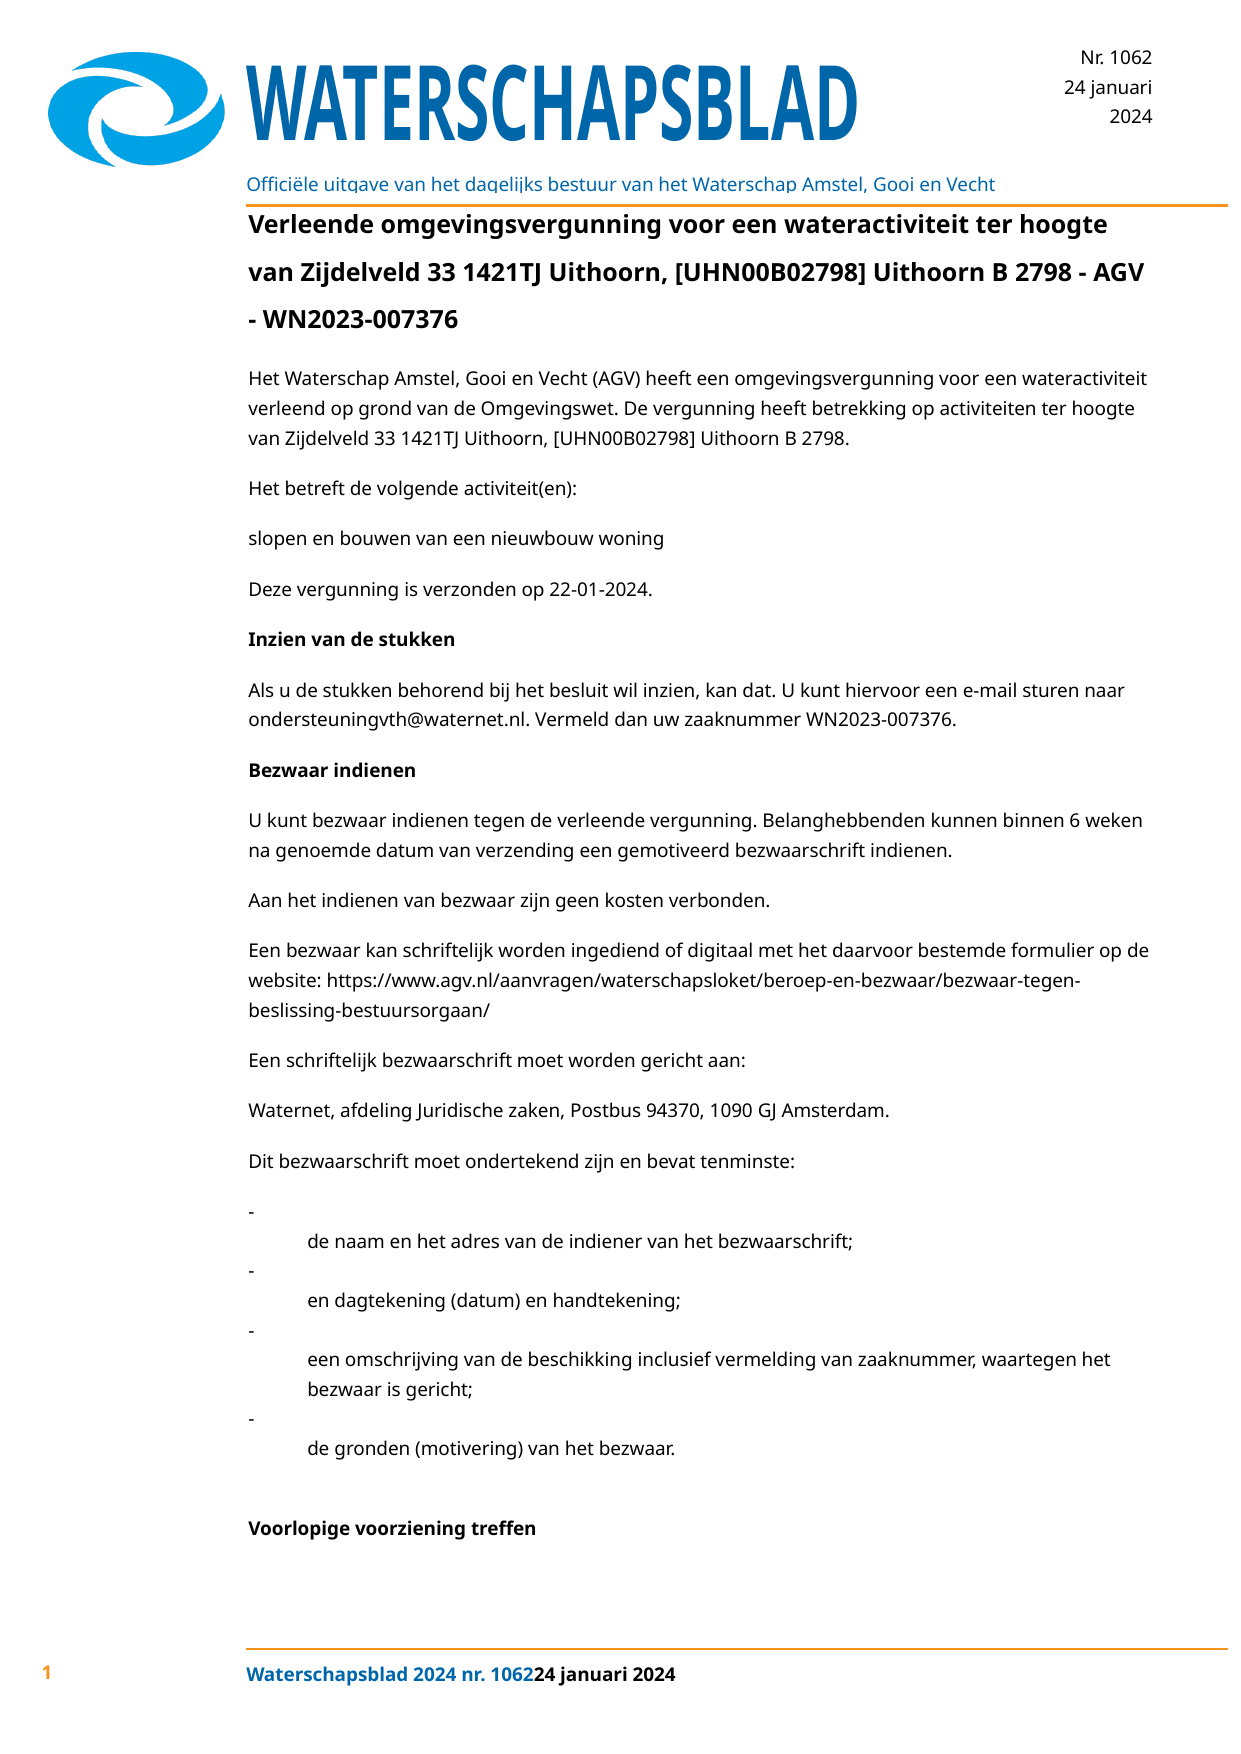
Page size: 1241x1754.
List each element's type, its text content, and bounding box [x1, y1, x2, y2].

text U kunt bezwaar indienen tegen de verleende vergunning. Belanghebbenden kunnen binnen 6 weken na genoemde datum van verzending een gemotiveerd bezwaarschrift indienen. [248, 807, 1152, 862]
list de gronden (motivering) van het bezwaar. [248, 1435, 1152, 1461]
text Inzien van de stukken [248, 626, 1152, 652]
list een omschrijving van de beschikking inclusief vermelding van zaaknummer, waartegen het bezwaar is gericht; [248, 1346, 1152, 1402]
text Als u de stukken behorend bij het besluit wil inzien, kan dat. U kunt hiervoor een e-mail sturen naar ondersteuningvth@waternet.nl. Vermeld dan uw zaaknummer WN2023-007376. [248, 677, 1152, 732]
list en dagtekening (datum) en handtekening; [248, 1287, 1152, 1313]
list de naam en het adres van de indiener van het bezwaarschrift; [248, 1228, 1152, 1254]
text Een schriftelijk bezwaarschrift moet worden gericht aan: [248, 1047, 1152, 1073]
text Bezwaar indienen [248, 757, 1152, 782]
text Voorlopige voorziening treffen [248, 1515, 1152, 1541]
text Aan het indienen van bezwaar zijn geen kosten verbonden. [248, 887, 1152, 913]
picture [41, 47, 231, 172]
text Het betreft de volgende activiteit(en): [248, 475, 1152, 501]
text Deze vergunning is verzonden op 22-01-2024. [248, 576, 1152, 602]
text Het Waterschap Amstel, Gooi en Vecht (AGV) heeft een omgevingsvergunning voor een wateractiviteit verleend op grond van de Omgevingswet. De vergunning heeft betrekking op activiteiten ter hoogte van Zijdelveld 33 1421TJ Uithoorn, [UHN00B02798] Uithoorn B 2798. [248, 366, 1152, 450]
text Waternet, afdeling Juridische zaken, Postbus 94370, 1090 GJ Amsterdam. [248, 1098, 1152, 1123]
text slopen en bouwen van een nieuwbouw woning [248, 526, 1152, 551]
text Verleende omgevingsvergunning voor een wateractiviteit ter hoogte van Zijdelveld 33 1421TJ Uithoorn, [UHN00B02798] Uithoorn B 2798 - AGV - WN2023-007376 [248, 207, 1152, 336]
text Een bezwaar kan schriftelijk worden ingediend of digitaal met het daarvoor bestemde formulier op de website: https://www.agv.nl/aanvragen/waterschapsloket/beroep-en-bezwaar/bezwaar-tegen-beslissing-bestuursorgaan/ [248, 938, 1152, 1022]
text Dit bezwaarschrift moet ondertekend zijn en bevat tenminste: [248, 1148, 1152, 1174]
